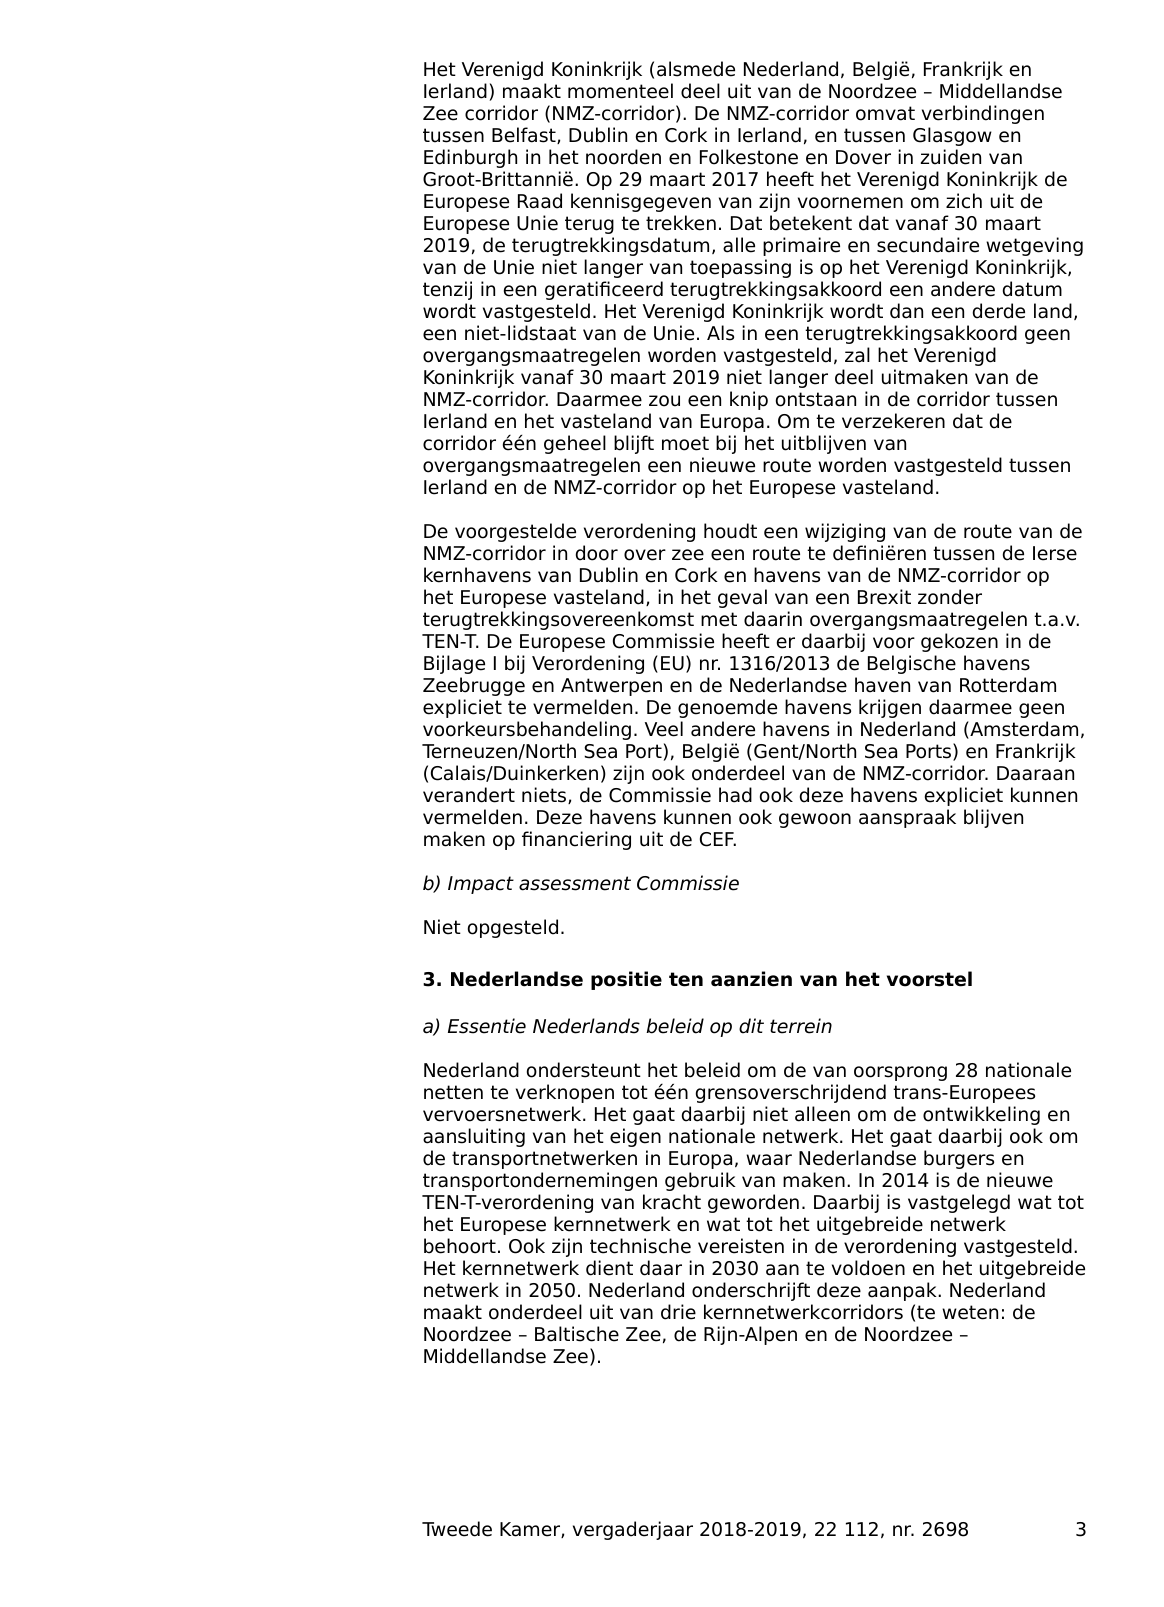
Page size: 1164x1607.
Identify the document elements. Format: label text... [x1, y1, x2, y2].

text Niet opgesteld. [422, 917, 1087, 939]
text De voorgestelde verordening houdt een wijziging van de route van de NMZ-corridor in door over zee een route te definiëren tussen de Ierse kernhavens van Dublin en Cork en havens van de NMZ-corridor op het Europese vasteland, in het geval van een Brexit zonder terugtrekkingsovereenkomst met daarin overgangsmaatregelen t.a.v. TEN-T. De Europese Commissie heeft er daarbij voor gekozen in de Bijlage I bij Verordening (EU) nr. 1316/2013 de Belgische havens Zeebrugge en Antwerpen en de Nederlandse haven van Rotterdam expliciet te vermelden. De genoemde havens krijgen daarmee geen voorkeursbehandeling. Veel andere havens in Nederland (Amsterdam, Terneuzen/North Sea Port), België (Gent/North Sea Ports) en Frankrijk (Calais/Duinkerken) zijn ook onderdeel van de NMZ-corridor. Daaraan verandert niets, de Commissie had ook deze havens expliciet kunnen vermelden. Deze havens kunnen ook gewoon aanspraak blijven maken op financiering uit de CEF. [422, 521, 1087, 851]
subtitle b) Impact assessment Commissie [422, 873, 1087, 895]
text Nederland ondersteunt het beleid om de van oorsprong 28 nationale netten te verknopen tot één grensoverschrijdend trans-Europees vervoersnetwerk. Het gaat daarbij niet alleen om de ontwikkeling en aansluiting van het eigen nationale netwerk. Het gaat daarbij ook om de transportnetwerken in Europa, waar Nederlandse burgers en transportondernemingen gebruik van maken. In 2014 is de nieuwe TEN-T-verordening van kracht geworden. Daarbij is vastgelegd wat tot het Europese kernnetwerk en wat tot het uitgebreide netwerk behoort. Ook zijn technische vereisten in de verordening vastgesteld. Het kernnetwerk dient daar in 2030 aan te voldoen en het uitgebreide netwerk in 2050. Nederland onderschrijft deze aanpak. Nederland maakt onderdeel uit van drie kernnetwerkcorridors (te weten: de Noordzee – Baltische Zee, de Rijn-Alpen en de Noordzee – Middellandse Zee). [422, 1060, 1087, 1368]
subtitle a) Essentie Nederlands beleid op dit terrein [422, 1016, 1087, 1038]
text Het Verenigd Koninkrijk (alsmede Nederland, België, Frankrijk en Ierland) maakt momenteel deel uit van de Noordzee – Middellandse Zee corridor (NMZ-corridor). De NMZ-corridor omvat verbindingen tussen Belfast, Dublin en Cork in Ierland, en tussen Glasgow en Edinburgh in het noorden en Folkestone en Dover in zuiden van Groot-Brittannië. Op 29 maart 2017 heeft het Verenigd Koninkrijk de Europese Raad kennisgegeven van zijn voornemen om zich uit de Europese Unie terug te trekken. Dat betekent dat vanaf 30 maart 2019, de terugtrekkingsdatum, alle primaire en secundaire wetgeving van de Unie niet langer van toepassing is op het Verenigd Koninkrijk, tenzij in een geratificeerd terugtrekkingsakkoord een andere datum wordt vastgesteld. Het Verenigd Koninkrijk wordt dan een derde land, een niet-lidstaat van de Unie. Als in een terugtrekkingsakkoord geen overgangsmaatregelen worden vastgesteld, zal het Verenigd Koninkrijk vanaf 30 maart 2019 niet langer deel uitmaken van de NMZ-corridor. Daarmee zou een knip ontstaan in de corridor tussen Ierland en het vasteland van Europa. Om te verzekeren dat de corridor één geheel blijft moet bij het uitblijven van overgangsmaatregelen een nieuwe route worden vastgesteld tussen Ierland en de NMZ-corridor op het Europese vasteland. [422, 59, 1087, 499]
subtitle 3. Nederlandse positie ten aanzien van het voorstel [422, 969, 1087, 991]
